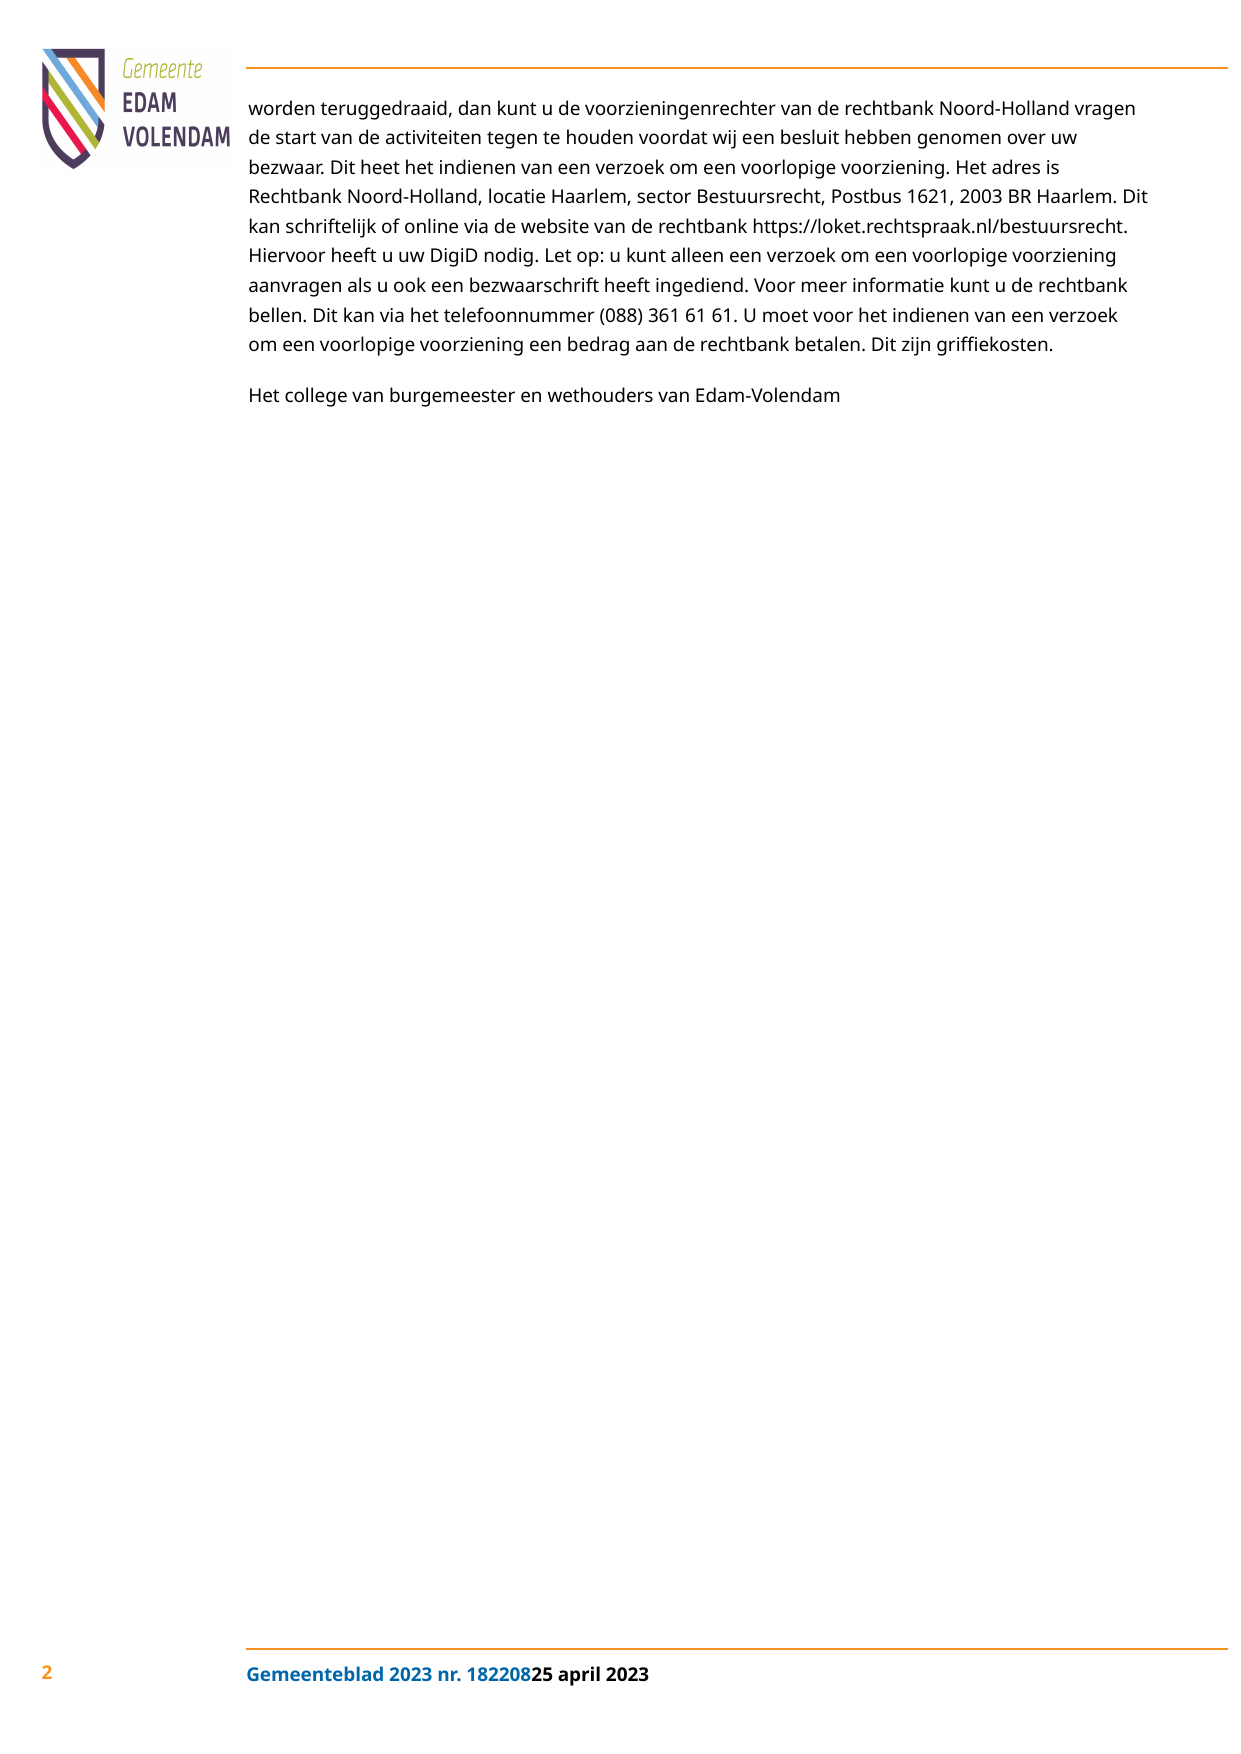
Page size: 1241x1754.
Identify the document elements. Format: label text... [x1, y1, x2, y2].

text Het college van burgemeester en wethouders van Edam-Volendam [248, 382, 1152, 408]
text worden teruggedraaid, dan kunt u de voorzieningenrechter van de rechtbank Noord-Holland vragen de start van de activiteiten tegen te houden voordat wij een besluit hebben genomen over uw bezwaar. Dit heet het indienen van een verzoek om een voorlopige voorziening. Het adres is Rechtbank Noord-Holland, locatie Haarlem, sector Bestuursrecht, Postbus 1621, 2003 BR Haarlem. Dit kan schriftelijk of online via de website van de rechtbank https://loket.rechtspraak.nl/bestuursrecht. Hiervoor heeft u uw DigiD nodig. Let op: u kunt alleen een verzoek om een voorlopige voorziening aanvragen als u ook een bezwaarschrift heeft ingediend. Voor meer informatie kunt u de rechtbank bellen. Dit kan via het telefoonnummer (088) 361 61 61. U moet voor het indienen van een verzoek om een voorlopige voorziening een bedrag aan de rechtbank betalen. Dit zijn griffiekosten. [248, 95, 1152, 357]
picture [41, 47, 231, 172]
